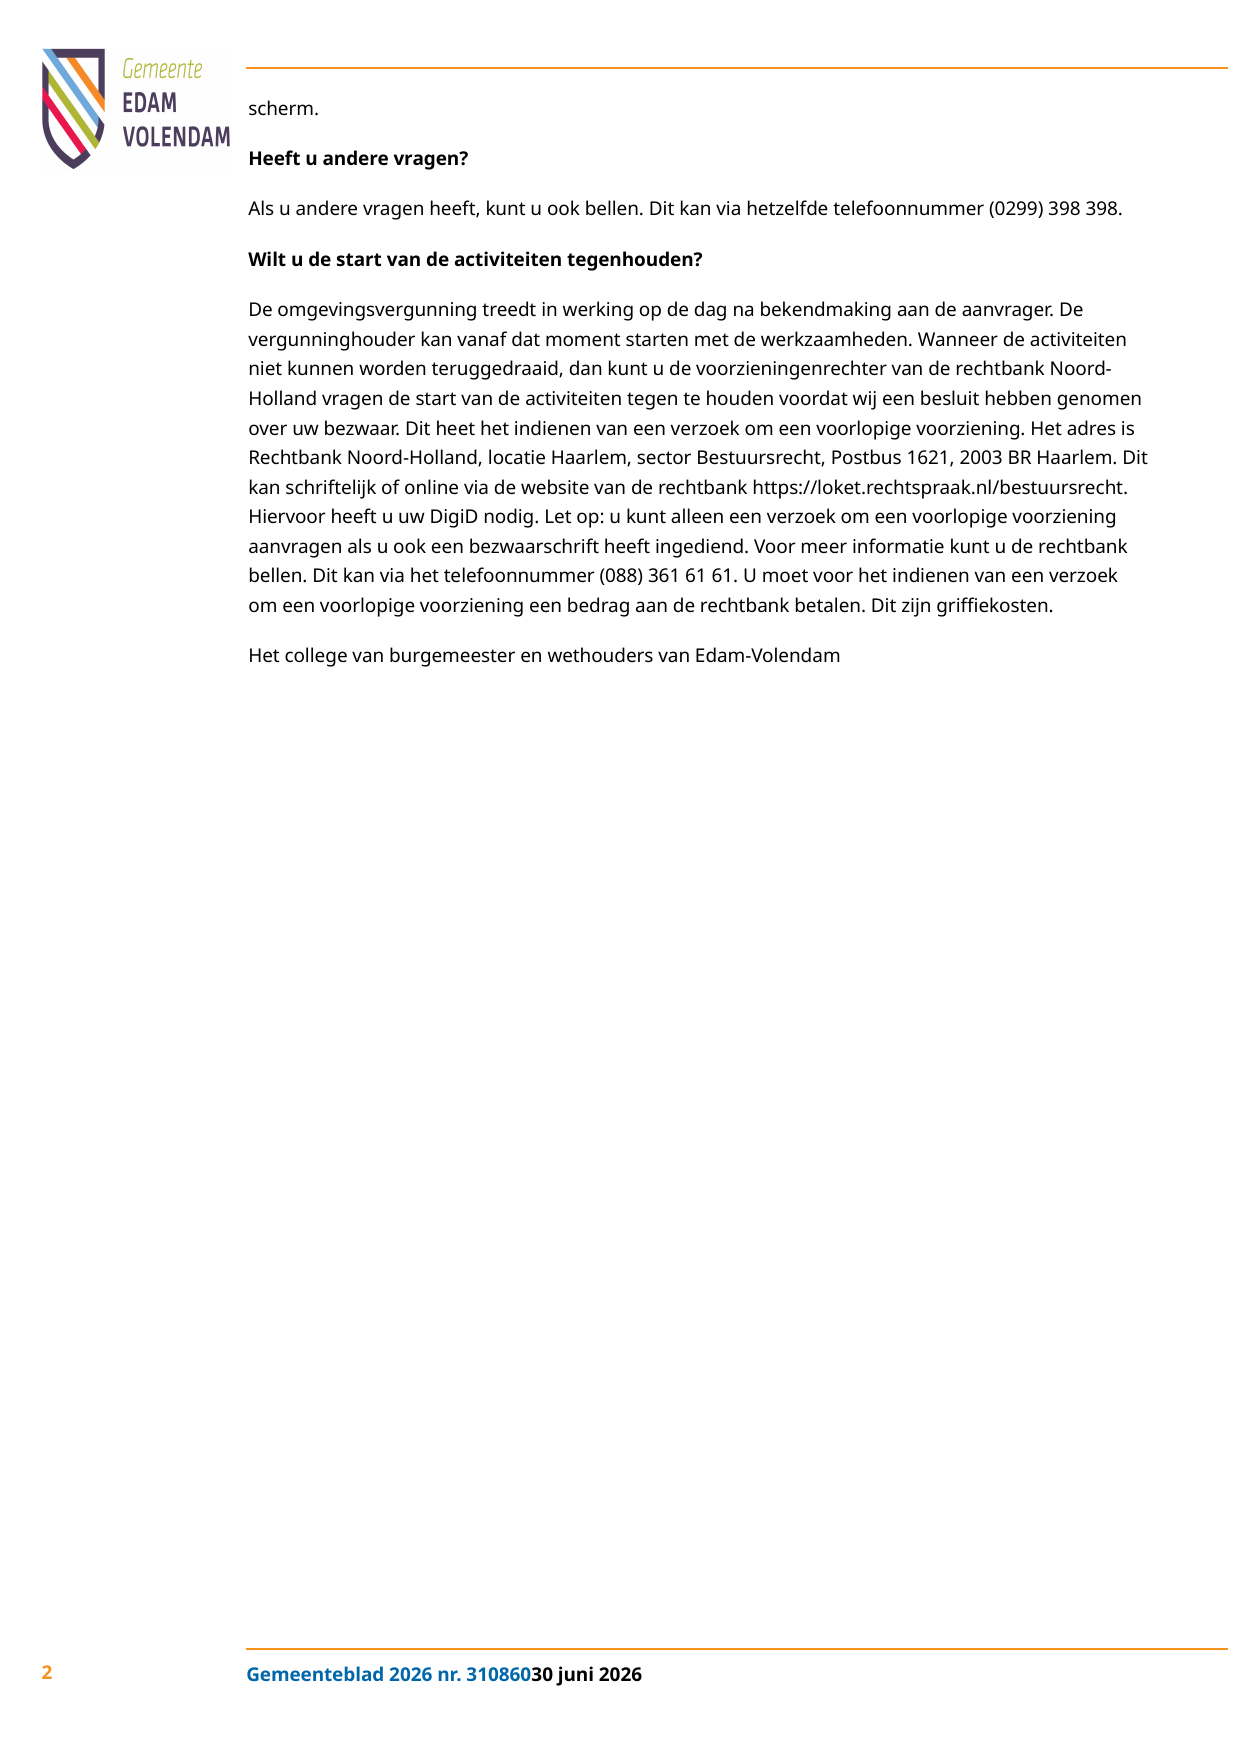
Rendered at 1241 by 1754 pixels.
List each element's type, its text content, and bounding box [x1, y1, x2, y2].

text scherm. [248, 95, 1152, 121]
text De omgevingsvergunning treedt in werking op de dag na bekendmaking aan de aanvrager. De vergunninghouder kan vanaf dat moment starten met de werkzaamheden. Wanneer de activiteiten niet kunnen worden teruggedraaid, dan kunt u de voorzieningenrechter van de rechtbank Noord-Holland vragen de start van de activiteiten tegen te houden voordat wij een besluit hebben genomen over uw bezwaar. Dit heet het indienen van een verzoek om een voorlopige voorziening. Het adres is Rechtbank Noord-Holland, locatie Haarlem, sector Bestuursrecht, Postbus 1621, 2003 BR Haarlem. Dit kan schriftelijk of online via de website van de rechtbank https://loket.rechtspraak.nl/bestuursrecht. Hiervoor heeft u uw DigiD nodig. Let op: u kunt alleen een verzoek om een voorlopige voorziening aanvragen als u ook een bezwaarschrift heeft ingediend. Voor meer informatie kunt u de rechtbank bellen. Dit kan via het telefoonnummer (088) 361 61 61. U moet voor het indienen van een verzoek om een voorlopige voorziening een bedrag aan de rechtbank betalen. Dit zijn griffiekosten. [248, 296, 1152, 618]
picture [41, 47, 231, 172]
text Het college van burgemeester en wethouders van Edam-Volendam [248, 643, 1152, 668]
text Heeft u andere vragen? [248, 145, 1152, 171]
text Als u andere vragen heeft, kunt u ook bellen. Dit kan via hetzelfde telefoonnummer (0299) 398 398. [248, 196, 1152, 221]
text Wilt u de start van de activiteiten tegenhouden? [248, 246, 1152, 272]
